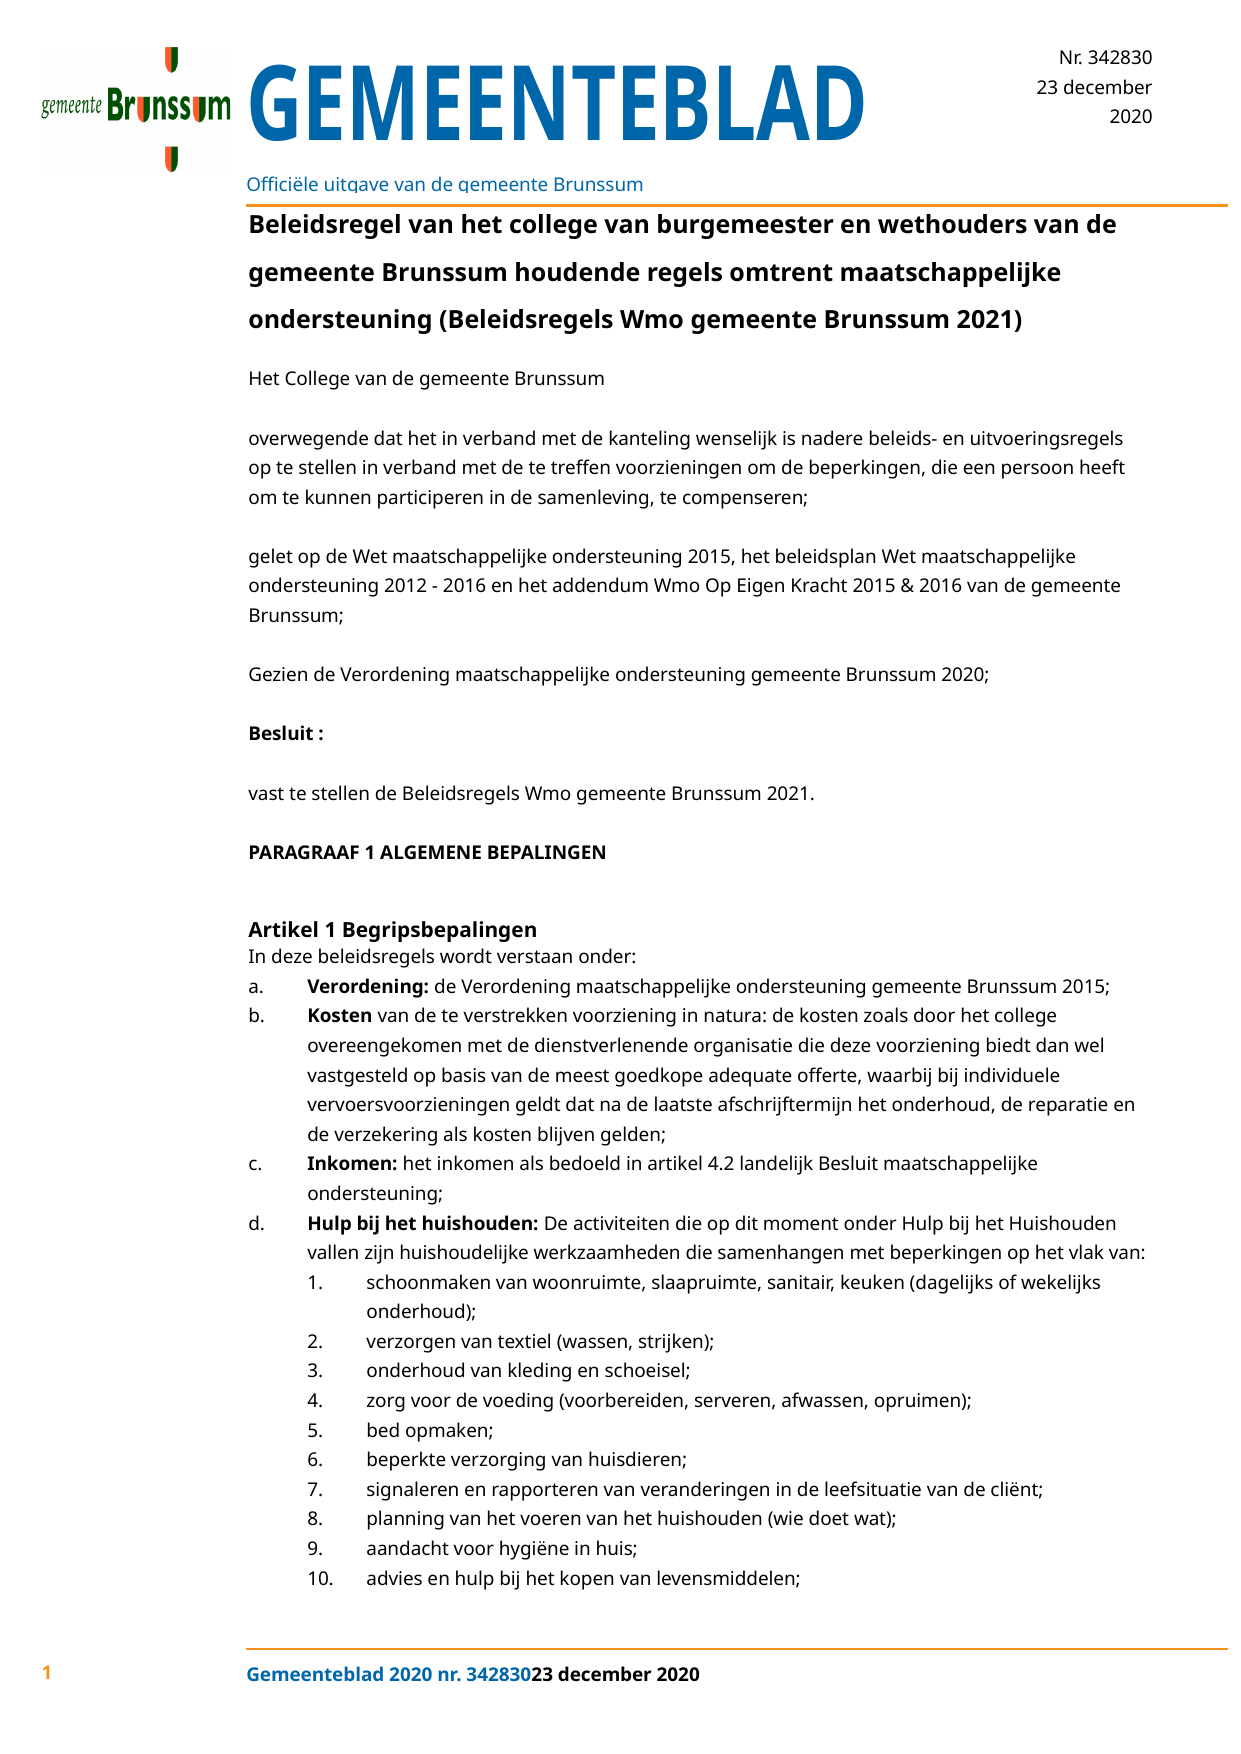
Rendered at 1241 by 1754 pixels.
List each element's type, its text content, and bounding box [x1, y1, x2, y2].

text Beleidsregel van het college van burgemeester en wethouders van de gemeente Brunssum houdende regels omtrent maatschappelijke ondersteuning (Beleidsregels Wmo gemeente Brunssum 2021) [248, 207, 1152, 336]
list planning van het voeren van het huishouden (wie doet wat); [307, 1506, 1152, 1531]
list zorg voor de voeding (voorbereiden, serveren, afwassen, opruimen); [307, 1387, 1152, 1413]
list advies en hulp bij het kopen van levensmiddelen; [307, 1565, 1152, 1590]
text overwegende dat het in verband met de kanteling wenselijk is nadere beleids- en uitvoeringsregels op te stellen in verband met de te treffen voorzieningen om de beperkingen, die een persoon heeft om te kunnen participeren in de samenleving, te compenseren; [248, 425, 1152, 509]
list Hulp bij het huishouden: De activiteiten die op dit moment onder Hulp bij het Huishouden vallen zijn huishoudelijke werkzaamheden die samenhangen met beperkingen op het vlak van: [248, 1210, 1152, 1265]
list bed opmaken; [307, 1417, 1152, 1442]
text Het College van de gemeente Brunssum [248, 366, 1152, 391]
list beperkte verzorging van huisdieren; [307, 1446, 1152, 1472]
list schoonmaken van woonruimte, slaapruimte, sanitair, keuken (dagelijks of wekelijks onderhoud); [307, 1269, 1152, 1324]
picture [41, 47, 231, 172]
text gelet op de Wet maatschappelijke ondersteuning 2015, het beleidsplan Wet maatschappelijke ondersteuning 2012 - 2016 en het addendum Wmo Op Eigen Kracht 2015 & 2016 van de gemeente Brunssum; [248, 543, 1152, 628]
list aandacht voor hygiëne in huis; [307, 1535, 1152, 1561]
text Artikel 1 Begripsbepalingen [248, 915, 1152, 943]
list signaleren en rapporteren van veranderingen in de leefsituatie van de cliënt; [307, 1476, 1152, 1502]
text In deze beleidsregels wordt verstaan onder: [248, 943, 1152, 969]
list Kosten van de te verstrekken voorziening in natura: de kosten zoals door het college overeengekomen met de dienstverlenende organisatie die deze voorziening biedt dan wel vastgesteld op basis van de meest goedkope adequate offerte, waarbij bij individuele vervoersvoorzieningen geldt dat na de laatste afschrijftermijn het onderhoud, de reparatie en de verzekering als kosten blijven gelden; [248, 1003, 1152, 1147]
list Verordening: de Verordening maatschappelijke ondersteuning gemeente Brunssum 2015; [248, 973, 1152, 999]
list onderhoud van kleding en schoeisel; [307, 1358, 1152, 1383]
list Inkomen: het inkomen als bedoeld in artikel 4.2 landelijk Besluit maatschappelijke ondersteuning; [248, 1151, 1152, 1206]
text Gezien de Verordening maatschappelijke ondersteuning gemeente Brunssum 2020; [248, 661, 1152, 687]
text Besluit : [248, 721, 1152, 746]
text vast te stellen de Beleidsregels Wmo gemeente Brunssum 2021. [248, 780, 1152, 805]
list verzorgen van textiel (wassen, strijken); [307, 1328, 1152, 1354]
text PARAGRAAF 1 ALGEMENE BEPALINGEN [248, 839, 1152, 864]
